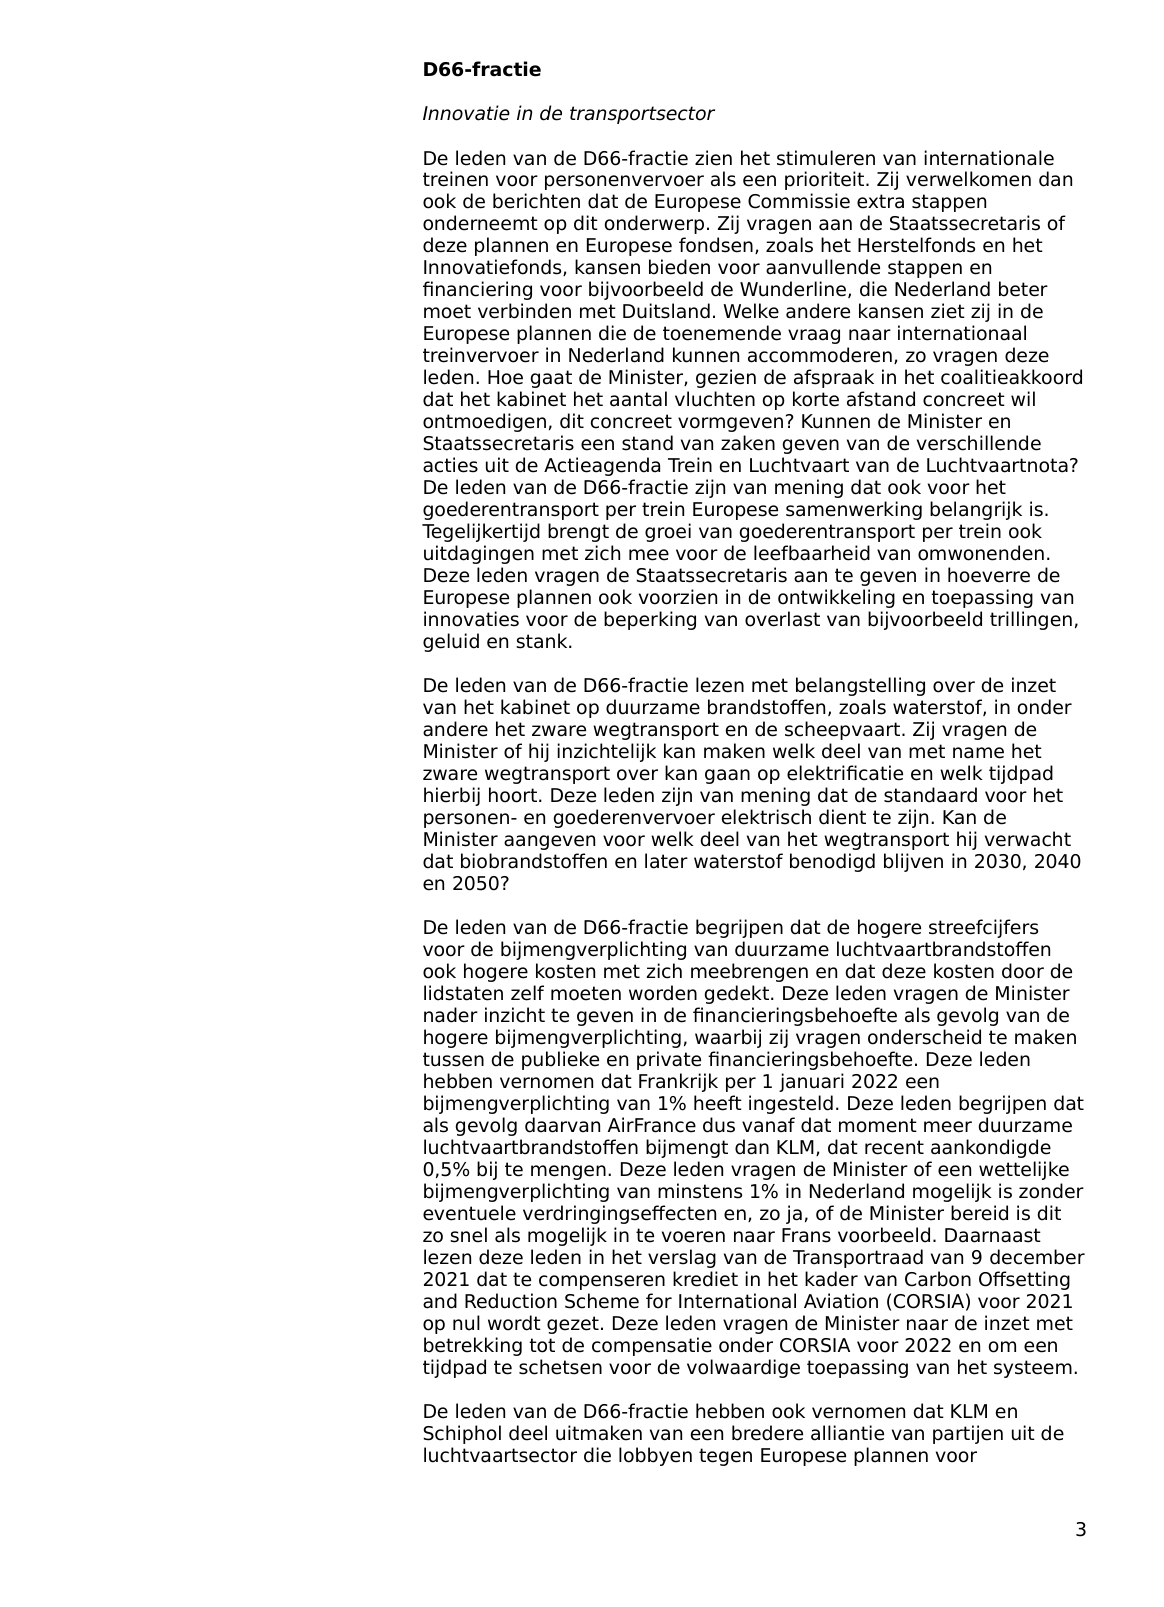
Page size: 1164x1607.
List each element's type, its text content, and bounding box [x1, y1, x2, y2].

subtitle D66-fractie [422, 59, 1087, 81]
text De leden van de D66-fractie hebben ook vernomen dat KLM en Schiphol deel uitmaken van een bredere alliantie van partijen uit de luchtvaartsector die lobbyen tegen Europese plannen voor [422, 1401, 1087, 1467]
text De leden van de D66-fractie zien het stimuleren van internationale treinen voor personenvervoer als een prioriteit. Zij verwelkomen dan ook de berichten dat de Europese Commissie extra stappen onderneemt op dit onderwerp. Zij vragen aan de Staatssecretaris of deze plannen en Europese fondsen, zoals het Herstelfonds en het Innovatiefonds, kansen bieden voor aanvullende stappen en financiering voor bijvoorbeeld de Wunderline, die Nederland beter moet verbinden met Duitsland. Welke andere kansen ziet zij in de Europese plannen die de toenemende vraag naar internationaal treinvervoer in Nederland kunnen accommoderen, zo vragen deze leden. Hoe gaat de Minister, gezien de afspraak in het coalitieakkoord dat het kabinet het aantal vluchten op korte afstand concreet wil ontmoedigen, dit concreet vormgeven? Kunnen de Minister en Staatssecretaris een stand van zaken geven van de verschillende acties uit de Actieagenda Trein en Luchtvaart van de Luchtvaartnota? [422, 147, 1087, 477]
text De leden van de D66-fractie lezen met belangstelling over de inzet van het kabinet op duurzame brandstoffen, zoals waterstof, in onder andere het zware wegtransport en de scheepvaart. Zij vragen de Minister of hij inzichtelijk kan maken welk deel van met name het zware wegtransport over kan gaan op elektrificatie en welk tijdpad hierbij hoort. Deze leden zijn van mening dat de standaard voor het personen- en goederenvervoer elektrisch dient te zijn. Kan de Minister aangeven voor welk deel van het wegtransport hij verwacht dat biobrandstoffen en later waterstof benodigd blijven in 2030, 2040 en 2050? [422, 675, 1087, 895]
subtitle Innovatie in de transportsector [422, 103, 1087, 125]
text De leden van de D66-fractie begrijpen dat de hogere streefcijfers voor de bijmengverplichting van duurzame luchtvaartbrandstoffen ook hogere kosten met zich meebrengen en dat deze kosten door de lidstaten zelf moeten worden gedekt. Deze leden vragen de Minister nader inzicht te geven in de financieringsbehoefte als gevolg van de hogere bijmengverplichting, waarbij zij vragen onderscheid te maken tussen de publieke en private financieringsbehoefte. Deze leden hebben vernomen dat Frankrijk per 1 januari 2022 een bijmengverplichting van 1% heeft ingesteld. Deze leden begrijpen dat als gevolg daarvan AirFrance dus vanaf dat moment meer duurzame luchtvaartbrandstoffen bijmengt dan KLM, dat recent aankondigde 0,5% bij te mengen. Deze leden vragen de Minister of een wettelijke bijmengverplichting van minstens 1% in Nederland mogelijk is zonder eventuele verdringingseffecten en, zo ja, of de Minister bereid is dit zo snel als mogelijk in te voeren naar Frans voorbeeld. Daarnaast lezen deze leden in het verslag van de Transportraad van 9 december 2021 dat te compenseren krediet in het kader van Carbon Offsetting and Reduction Scheme for International Aviation (CORSIA) voor 2021 op nul wordt gezet. Deze leden vragen de Minister naar de inzet met betrekking tot de compensatie onder CORSIA voor 2022 en om een tijdpad te schetsen voor de volwaardige toepassing van het systeem. [422, 917, 1087, 1379]
text De leden van de D66-fractie zijn van mening dat ook voor het goederentransport per trein Europese samenwerking belangrijk is. Tegelijkertijd brengt de groei van goederentransport per trein ook uitdagingen met zich mee voor de leefbaarheid van omwonenden. Deze leden vragen de Staatssecretaris aan te geven in hoeverre de Europese plannen ook voorzien in de ontwikkeling en toepassing van innovaties voor de beperking van overlast van bijvoorbeeld trillingen, geluid en stank. [422, 477, 1087, 653]
